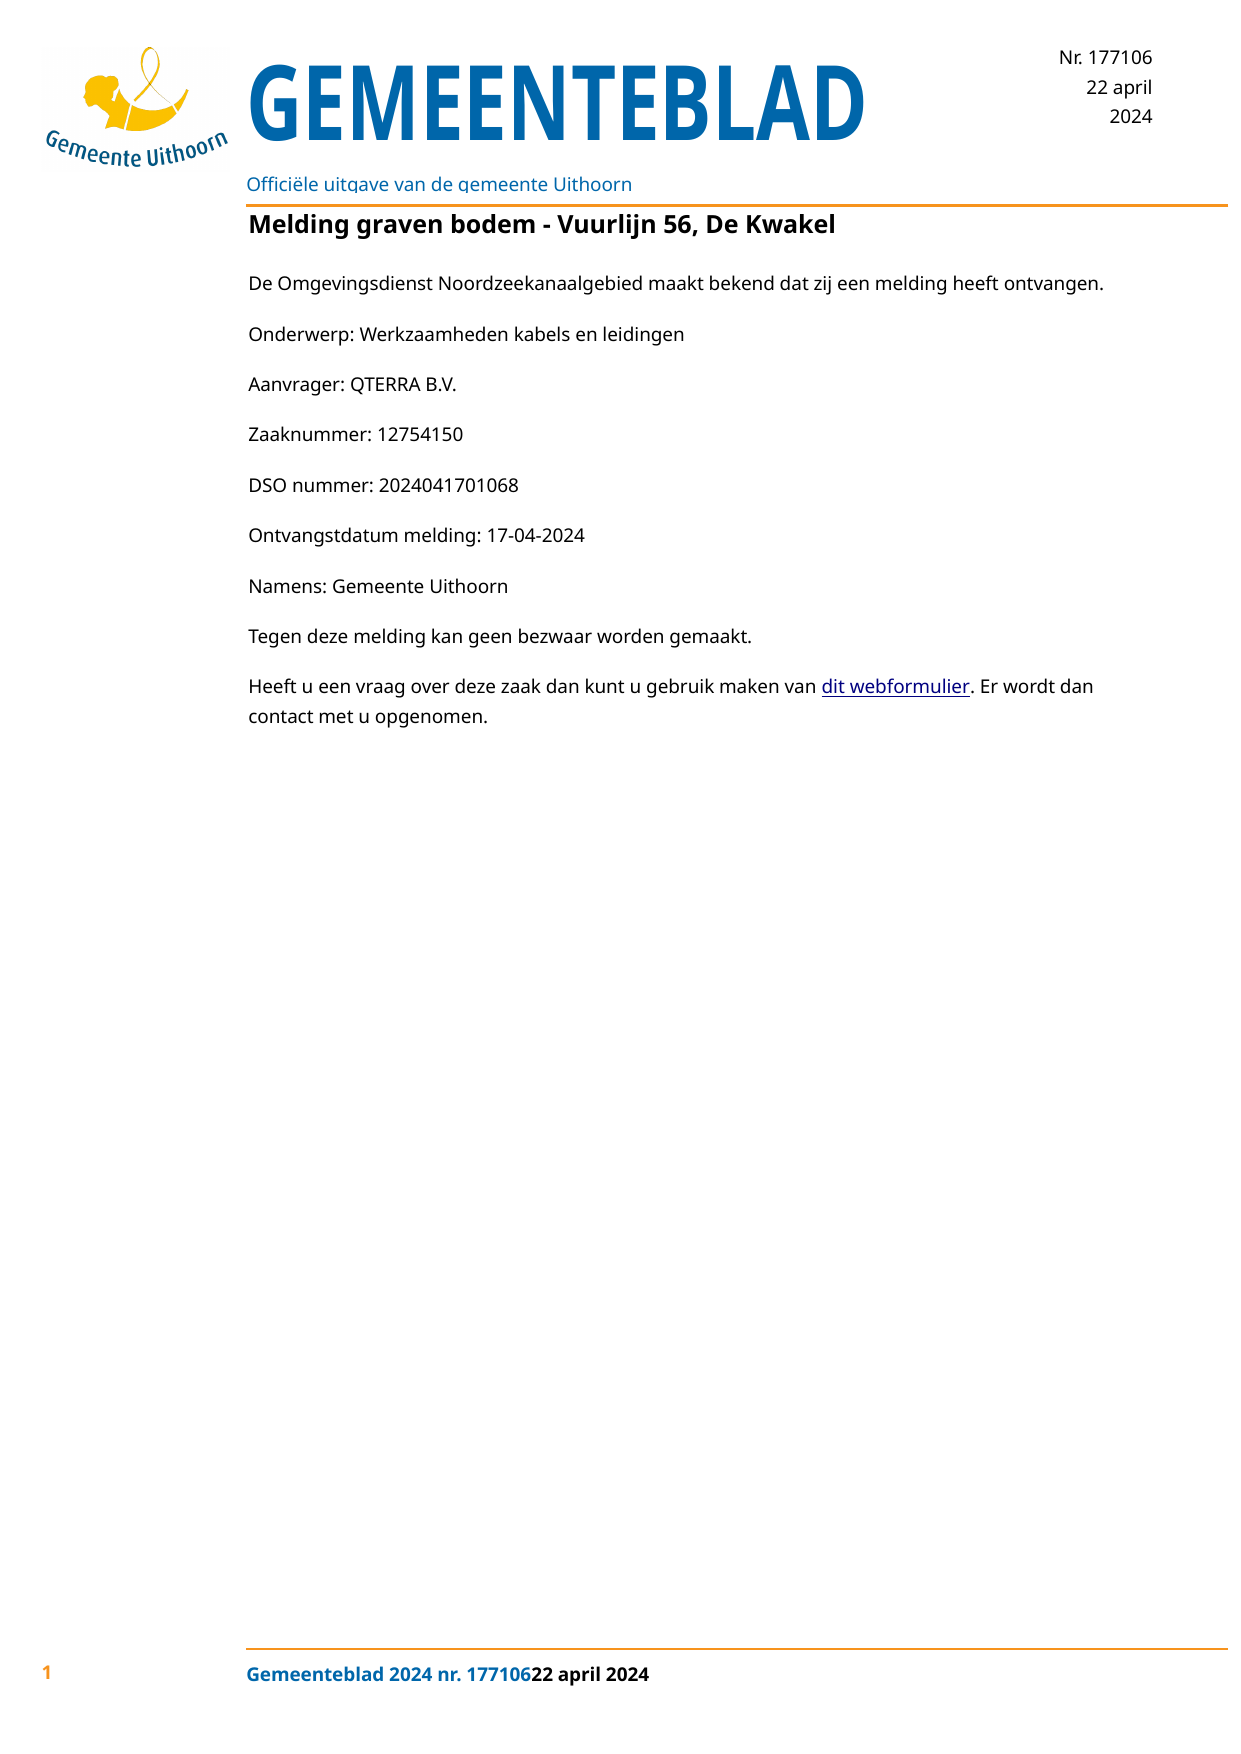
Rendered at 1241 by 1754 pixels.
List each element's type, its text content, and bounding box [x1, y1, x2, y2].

text Aanvrager: QTERRA B.V. [248, 371, 1152, 397]
text Melding graven bodem - Vuurlijn 56, De Kwakel [248, 207, 1152, 241]
text Zaaknummer: 12754150 [248, 422, 1152, 447]
text De Omgevingsdienst Noordzeekanaalgebied maakt bekend dat zij een melding heeft ontvangen. [248, 270, 1152, 296]
text DSO nummer: 2024041701068 [248, 472, 1152, 498]
text Heeft u een vraag over deze zaak dan kunt u gebruik maken van dit webformulier. Er wordt dan contact met u opgenomen. [248, 674, 1152, 729]
picture [41, 47, 231, 172]
text Tegen deze melding kan geen bezwaar worden gemaakt. [248, 623, 1152, 649]
text Ontvangstdatum melding: 17-04-2024 [248, 522, 1152, 548]
text Onderwerp: Werkzaamheden kabels en leidingen [248, 321, 1152, 346]
text Namens: Gemeente Uithoorn [248, 573, 1152, 598]
